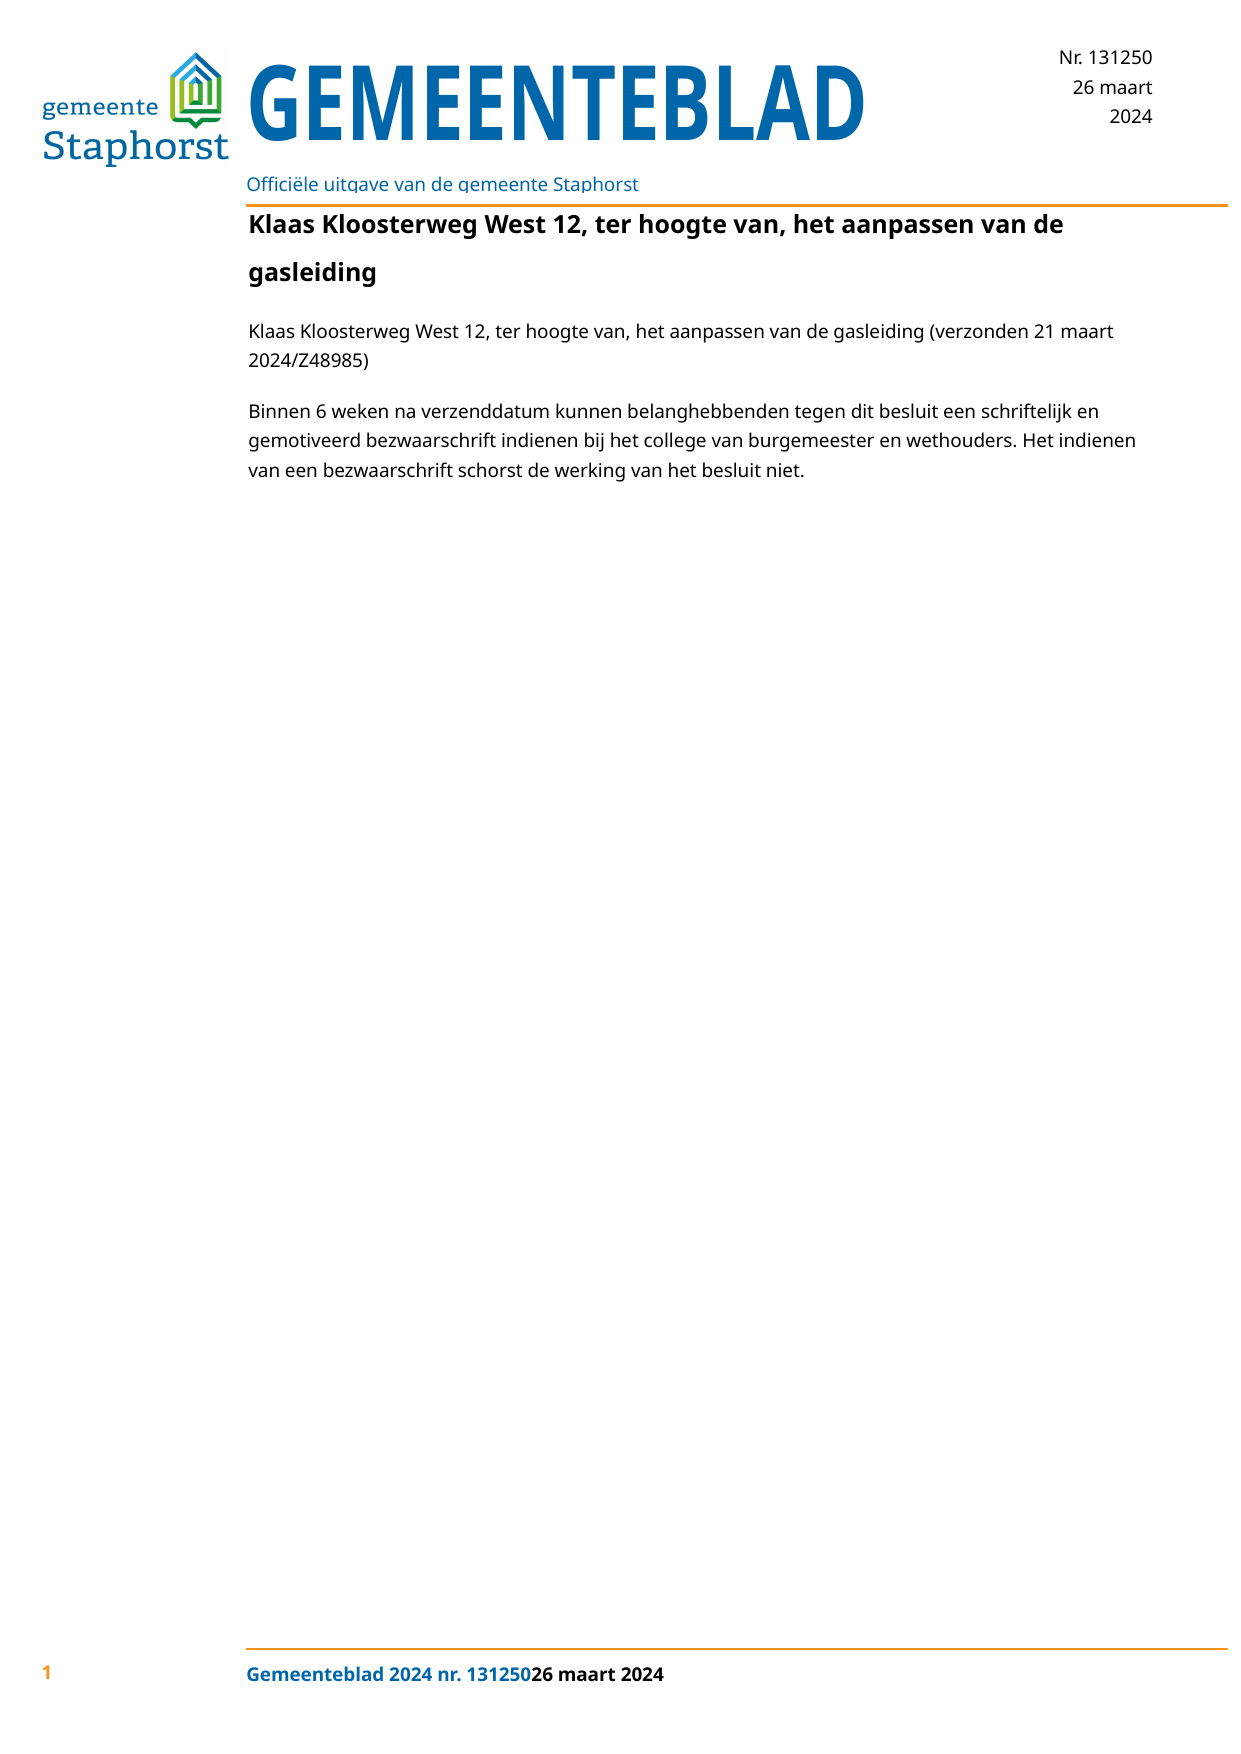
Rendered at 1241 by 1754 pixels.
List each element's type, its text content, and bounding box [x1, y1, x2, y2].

picture [41, 47, 231, 172]
text Klaas Kloosterweg West 12, ter hoogte van, het aanpassen van de gasleiding (verzonden 21 maart 2024/Z48985) [248, 318, 1152, 373]
text Binnen 6 weken na verzenddatum kunnen belanghebbenden tegen dit besluit een schriftelijk en gemotiveerd bezwaarschrift indienen bij het college van burgemeester en wethouders. Het indienen van een bezwaarschrift schorst de werking van het besluit niet. [248, 398, 1152, 483]
text Klaas Kloosterweg West 12, ter hoogte van, het aanpassen van de gasleiding [248, 207, 1152, 288]
